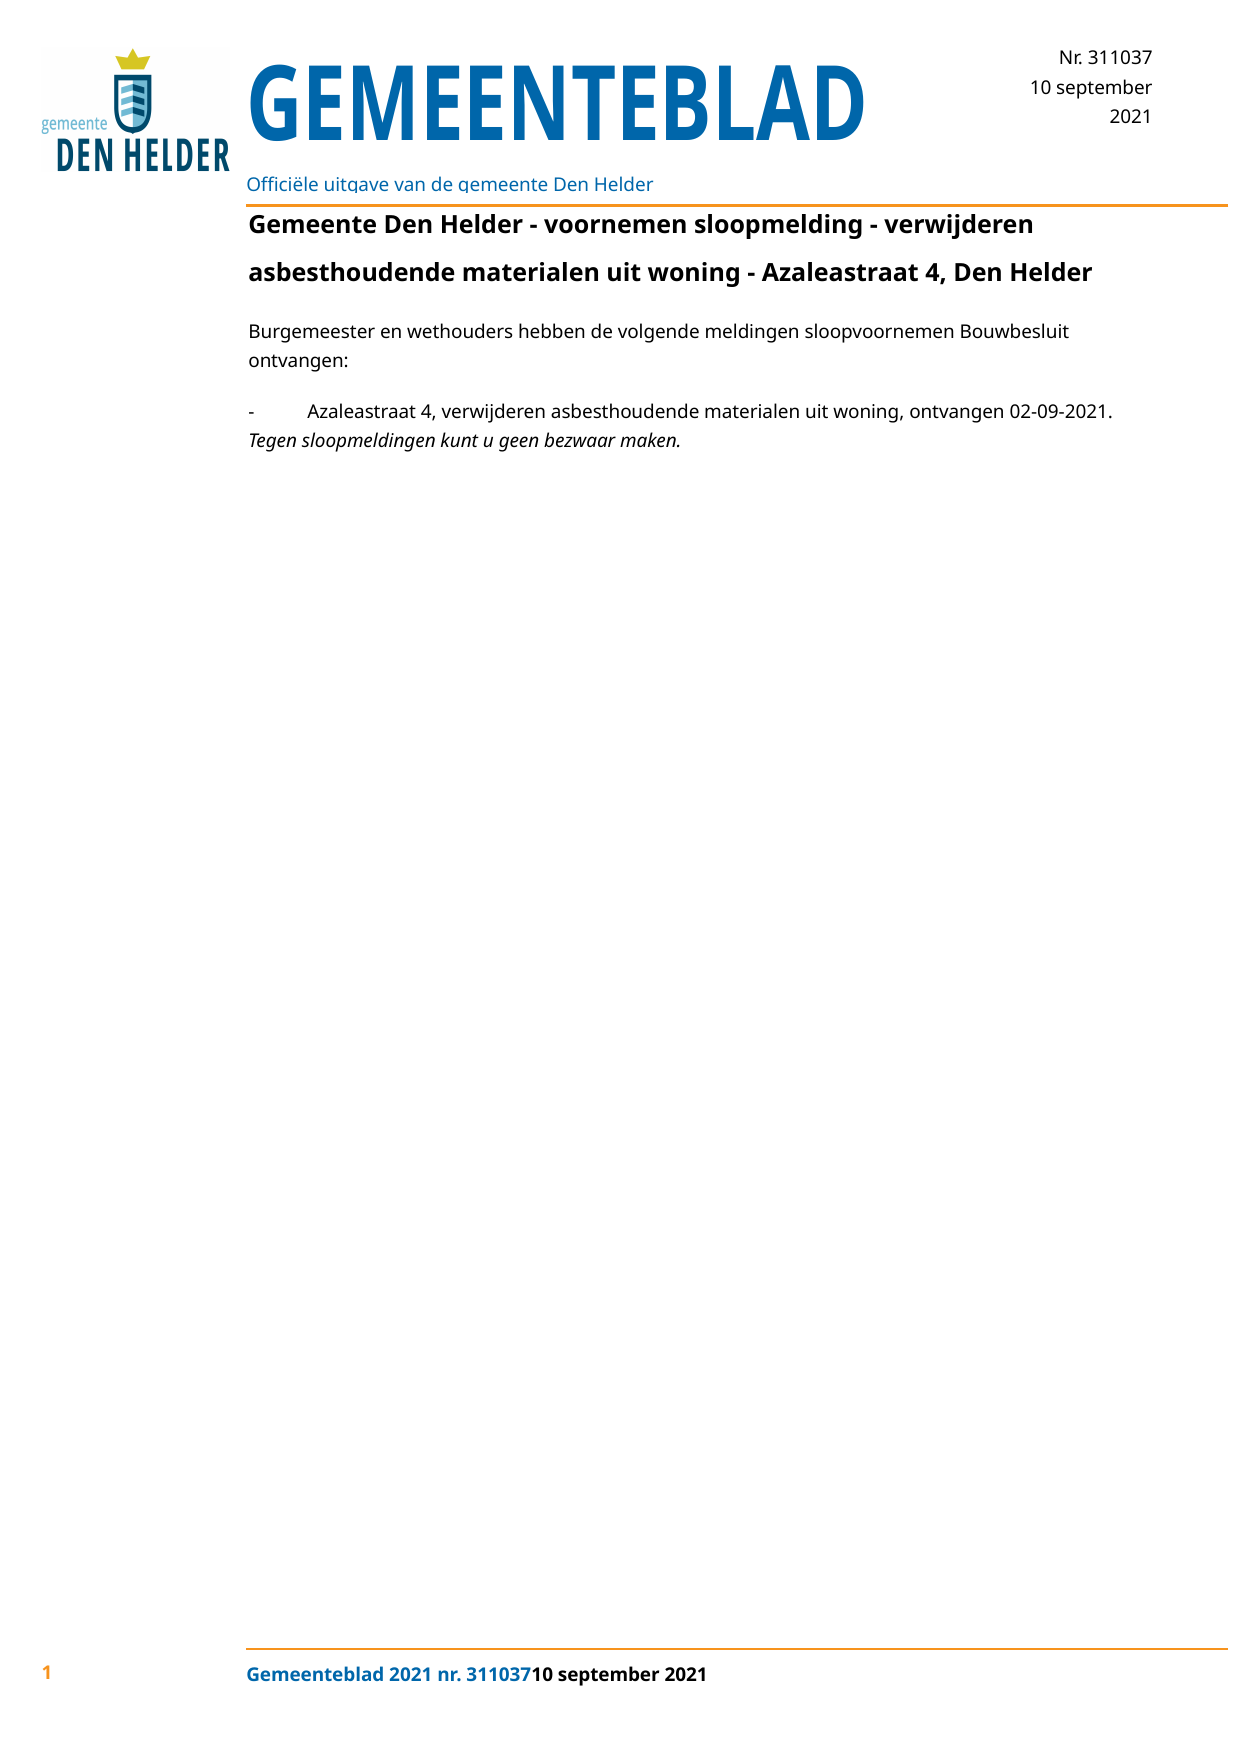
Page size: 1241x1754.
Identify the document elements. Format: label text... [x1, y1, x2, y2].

picture [182, 144, 187, 165]
text Gemeente Den Helder - voornemen sloopmelding - verwijderen asbesthoudende materialen uit woning - Azaleastraat 4, Den Helder [248, 207, 1152, 288]
picture [63, 144, 68, 165]
picture [220, 160, 224, 172]
list Azaleastraat 4, verwijderen asbesthoudende materialen uit woning, ontvangen 02-09-2021. [248, 398, 1152, 424]
picture [41, 47, 231, 172]
text Burgemeester en wethouders hebben de volgende meldingen sloopvoornemen Bouwbesluit ontvangen: [248, 318, 1152, 373]
text Tegen sloopmeldingen kunt u geen bezwaar maken. [248, 427, 1152, 453]
picture [130, 157, 135, 172]
picture [100, 154, 106, 172]
